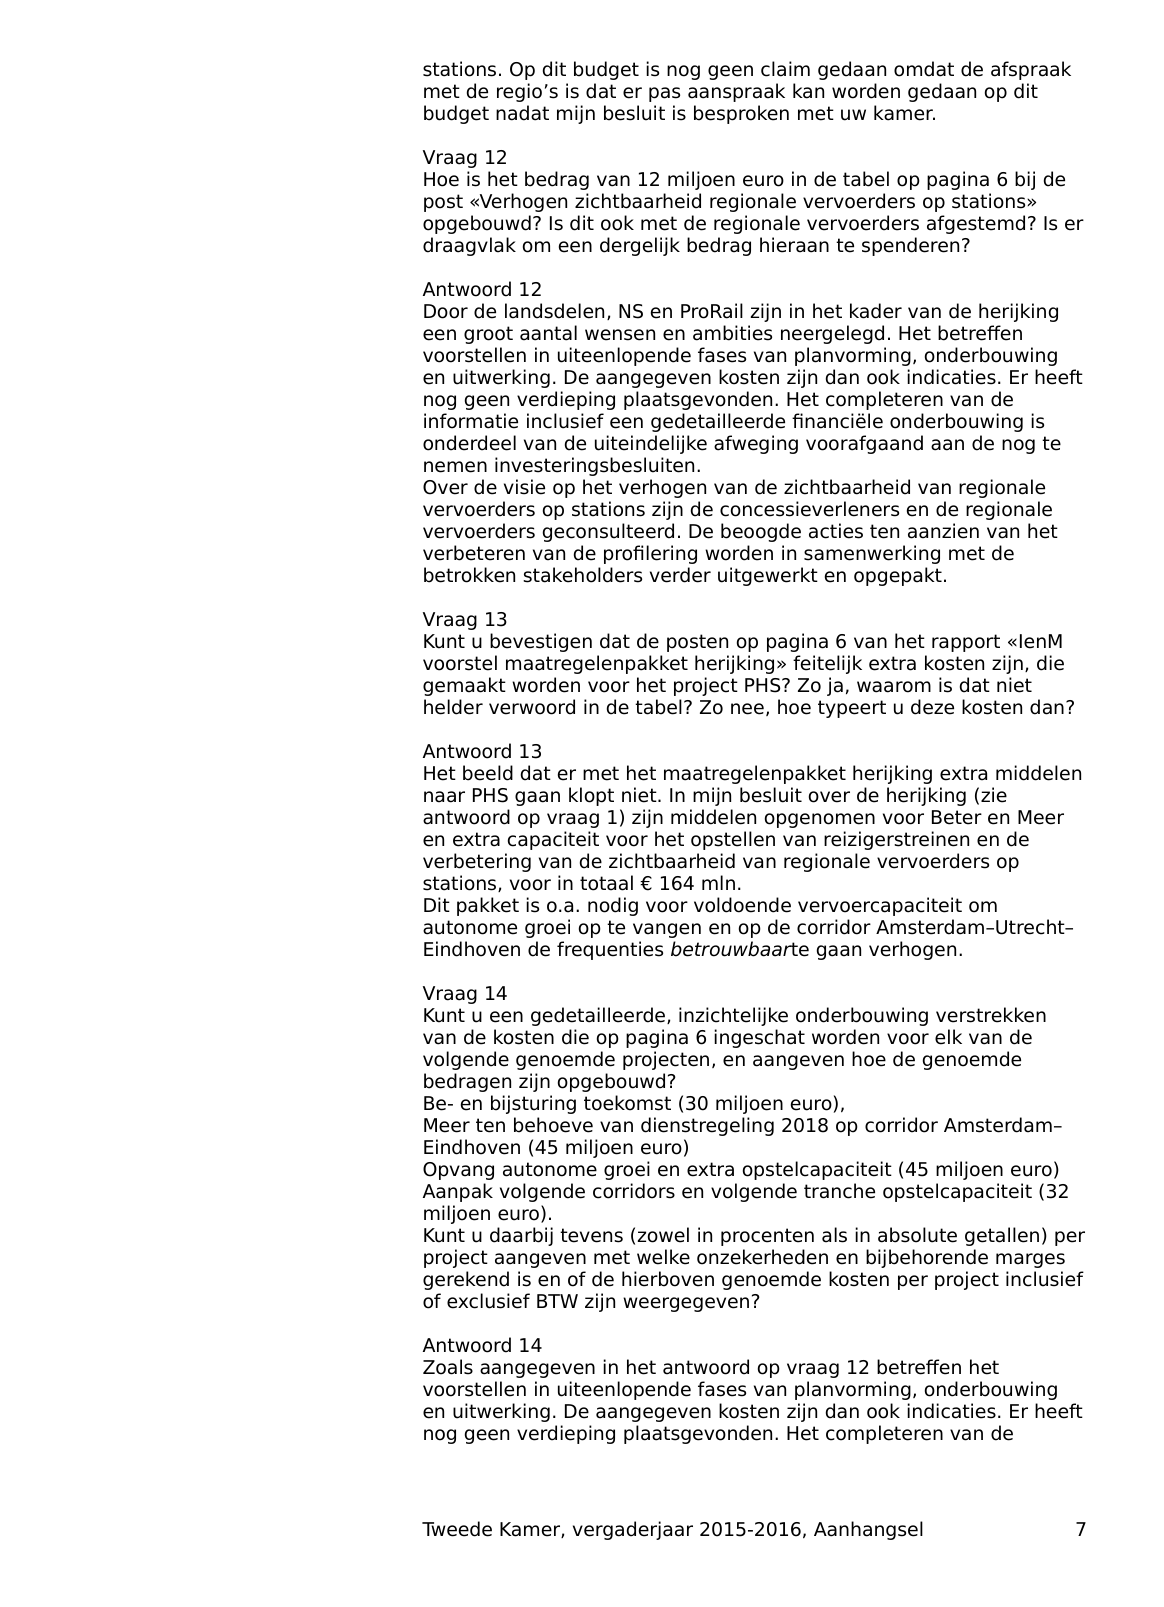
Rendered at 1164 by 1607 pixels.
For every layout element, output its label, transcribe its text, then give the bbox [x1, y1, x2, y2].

text Over de visie op het verhogen van de zichtbaarheid van regionale vervoerders op stations zijn de concessieverleners en de regionale vervoerders geconsulteerd. De beoogde acties ten aanzien van het verbeteren van de profilering worden in samenwerking met de betrokken stakeholders verder uitgewerkt en opgepakt. [422, 477, 1087, 587]
text Vraag 13 [422, 609, 1087, 631]
text Aanpak volgende corridors en volgende tranche opstelcapaciteit (32 miljoen euro). [422, 1181, 1087, 1225]
text Vraag 12 [422, 147, 1087, 169]
text Antwoord 13 [422, 741, 1087, 763]
text stations. Op dit budget is nog geen claim gedaan omdat de afspraak met de regio’s is dat er pas aanspraak kan worden gedaan op dit budget nadat mijn besluit is besproken met uw kamer. [422, 59, 1087, 125]
text Vraag 14 [422, 983, 1087, 1005]
text Kunt u daarbij tevens (zowel in procenten als in absolute getallen) per project aangeven met welke onzekerheden en bijbehorende marges gerekend is en of de hierboven genoemde kosten per project inclusief of exclusief BTW zijn weergegeven? [422, 1225, 1087, 1313]
text Dit pakket is o.a. nodig voor voldoende vervoercapaciteit om autonome groei op te vangen en op de corridor Amsterdam–Utrecht–Eindhoven de frequenties betrouwbaarte gaan verhogen. [422, 895, 1087, 961]
text Antwoord 12 [422, 279, 1087, 301]
text Hoe is het bedrag van 12 miljoen euro in de tabel op pagina 6 bij de post «Verhogen zichtbaarheid regionale vervoerders op stations» opgebouwd? Is dit ook met de regionale vervoerders afgestemd? Is er draagvlak om een dergelijk bedrag hieraan te spenderen? [422, 169, 1087, 257]
text Het beeld dat er met het maatregelenpakket herijking extra middelen naar PHS gaan klopt niet. In mijn besluit over de herijking (zie antwoord op vraag 1) zijn middelen opgenomen voor Beter en Meer en extra capaciteit voor het opstellen van reizigerstreinen en de verbetering van de zichtbaarheid van regionale vervoerders op stations, voor in totaal € 164 mln. [422, 763, 1087, 895]
text Antwoord 14 [422, 1335, 1087, 1357]
text Kunt u een gedetailleerde, inzichtelijke onderbouwing verstrekken van de kosten die op pagina 6 ingeschat worden voor elk van de volgende genoemde projecten, en aangeven hoe de genoemde bedragen zijn opgebouwd? [422, 1005, 1087, 1093]
text Door de landsdelen, NS en ProRail zijn in het kader van de herijking een groot aantal wensen en ambities neergelegd. Het betreffen voorstellen in uiteenlopende fases van planvorming, onderbouwing en uitwerking. De aangegeven kosten zijn dan ook indicaties. Er heeft nog geen verdieping plaatsgevonden. Het completeren van de informatie inclusief een gedetailleerde financiële onderbouwing is onderdeel van de uiteindelijke afweging voorafgaand aan de nog te nemen investeringsbesluiten. [422, 301, 1087, 477]
text Be- en bijsturing toekomst (30 miljoen euro), [422, 1093, 1087, 1115]
text Opvang autonome groei en extra opstelcapaciteit (45 miljoen euro) [422, 1159, 1087, 1181]
text Kunt u bevestigen dat de posten op pagina 6 van het rapport «IenM voorstel maatregelenpakket herijking» feitelijk extra kosten zijn, die gemaakt worden voor het project PHS? Zo ja, waarom is dat niet helder verwoord in de tabel? Zo nee, hoe typeert u deze kosten dan? [422, 631, 1087, 719]
text Meer ten behoeve van dienstregeling 2018 op corridor Amsterdam–Eindhoven (45 miljoen euro) [422, 1115, 1087, 1159]
text Zoals aangegeven in het antwoord op vraag 12 betreffen het voorstellen in uiteenlopende fases van planvorming, onderbouwing en uitwerking. De aangegeven kosten zijn dan ook indicaties. Er heeft nog geen verdieping plaatsgevonden. Het completeren van de [422, 1357, 1087, 1445]
